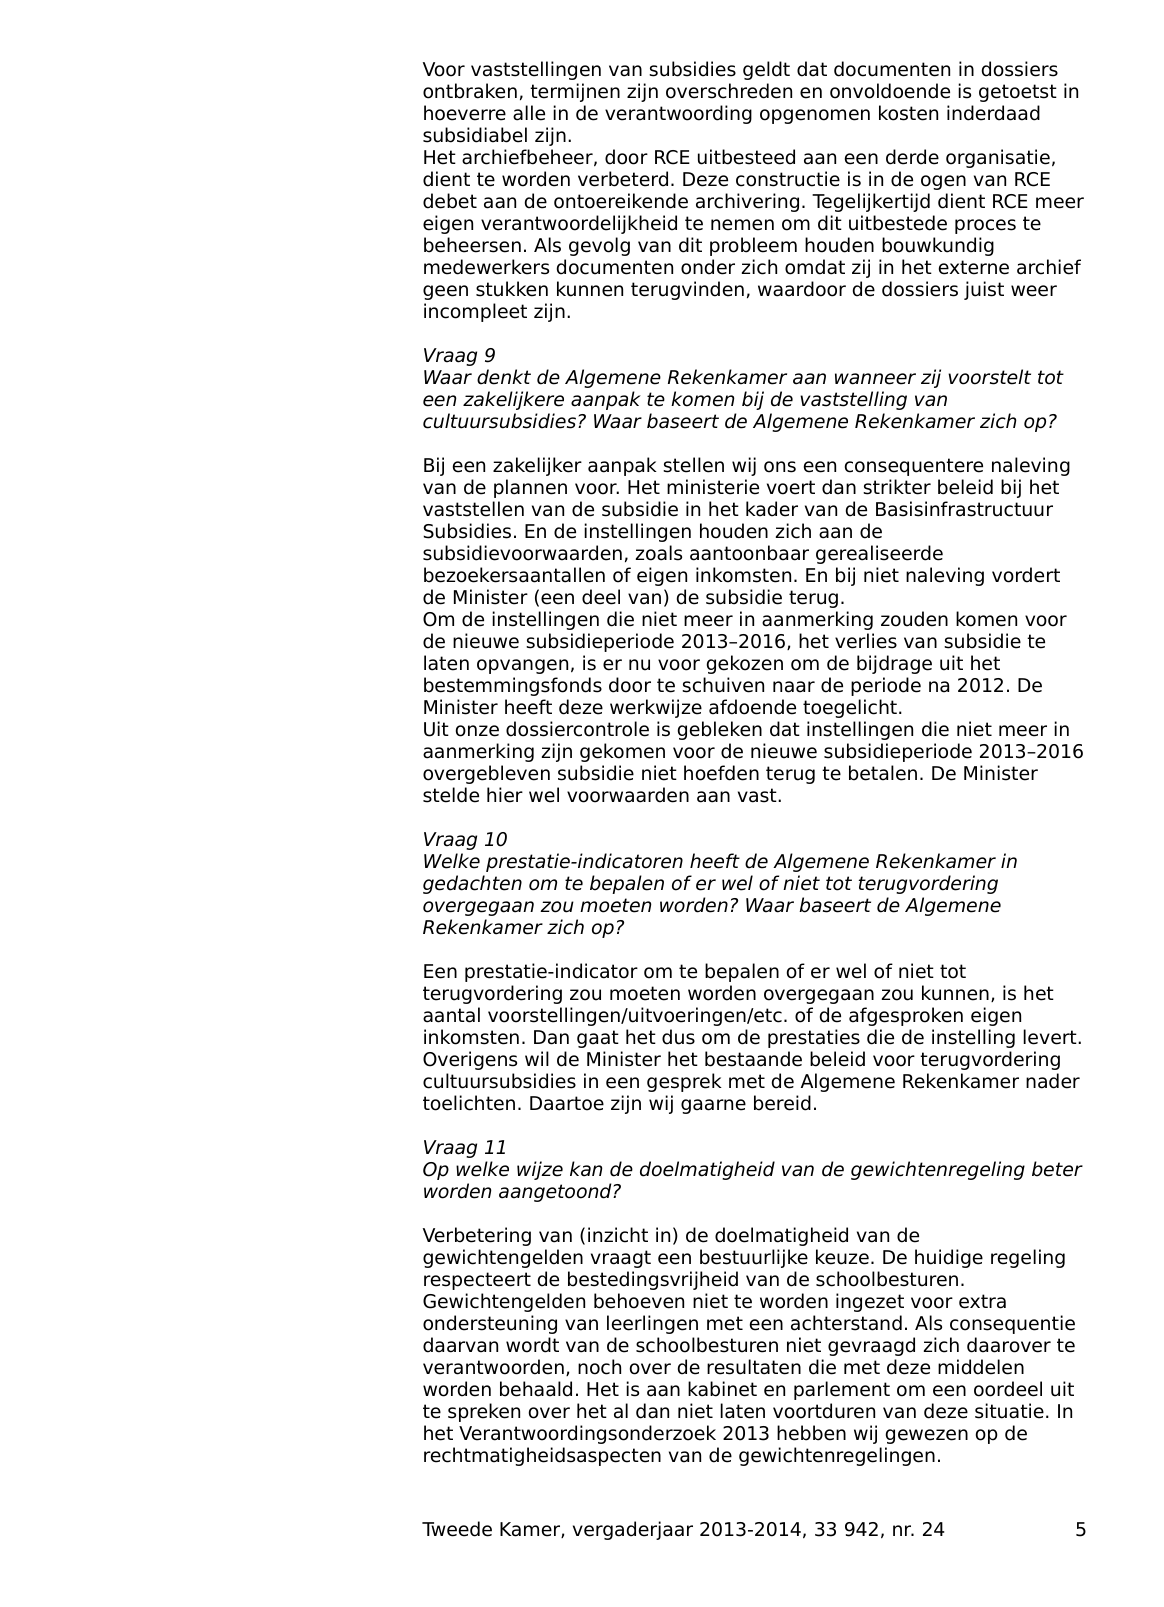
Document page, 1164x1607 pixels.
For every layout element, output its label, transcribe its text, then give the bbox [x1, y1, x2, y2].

text Vraag 9 [422, 345, 1087, 367]
text Waar denkt de Algemene Rekenkamer aan wanneer zij voorstelt tot een zakelijkere aanpak te komen bij de vaststelling van cultuursubsidies? Waar baseert de Algemene Rekenkamer zich op? [422, 367, 1087, 433]
text Op welke wijze kan de doelmatigheid van de gewichtenregeling beter worden aangetoond? [422, 1159, 1087, 1203]
text Voor vaststellingen van subsidies geldt dat documenten in dossiers ontbraken, termijnen zijn overschreden en onvoldoende is getoetst in hoeverre alle in de verantwoording opgenomen kosten inderdaad subsidiabel zijn. [422, 59, 1087, 147]
text Het archiefbeheer, door RCE uitbesteed aan een derde organisatie, dient te worden verbeterd. Deze constructie is in de ogen van RCE debet aan de ontoereikende archivering. Tegelijkertijd dient RCE meer eigen verantwoordelijkheid te nemen om dit uitbestede proces te beheersen. Als gevolg van dit probleem houden bouwkundig medewerkers documenten onder zich omdat zij in het externe archief geen stukken kunnen terugvinden, waardoor de dossiers juist weer incompleet zijn. [422, 147, 1087, 323]
text Uit onze dossiercontrole is gebleken dat instellingen die niet meer in aanmerking zijn gekomen voor de nieuwe subsidieperiode 2013–2016 overgebleven subsidie niet hoefden terug te betalen. De Minister stelde hier wel voorwaarden aan vast. [422, 719, 1087, 807]
text Vraag 10 [422, 829, 1087, 851]
text Verbetering van (inzicht in) de doelmatigheid van de gewichtengelden vraagt een bestuurlijke keuze. De huidige regeling respecteert de bestedingsvrijheid van de schoolbesturen. Gewichtengelden behoeven niet te worden ingezet voor extra ondersteuning van leerlingen met een achterstand. Als consequentie daarvan wordt van de schoolbesturen niet gevraagd zich daarover te verantwoorden, noch over de resultaten die met deze middelen worden behaald. Het is aan kabinet en parlement om een oordeel uit te spreken over het al dan niet laten voortduren van deze situatie. In het Verantwoordingsonderzoek 2013 hebben wij gewezen op de rechtmatigheidsaspecten van de gewichtenregelingen. [422, 1225, 1087, 1467]
text Om de instellingen die niet meer in aanmerking zouden komen voor de nieuwe subsidieperiode 2013–2016, het verlies van subsidie te laten opvangen, is er nu voor gekozen om de bijdrage uit het bestemmingsfonds door te schuiven naar de periode na 2012. De Minister heeft deze werkwijze afdoende toegelicht. [422, 609, 1087, 719]
text Een prestatie-indicator om te bepalen of er wel of niet tot terugvordering zou moeten worden overgegaan zou kunnen, is het aantal voorstellingen/uitvoeringen/etc. of de afgesproken eigen inkomsten. Dan gaat het dus om de prestaties die de instelling levert. Overigens wil de Minister het bestaande beleid voor terugvordering cultuursubsidies in een gesprek met de Algemene Rekenkamer nader toelichten. Daartoe zijn wij gaarne bereid. [422, 961, 1087, 1115]
text Bij een zakelijker aanpak stellen wij ons een consequentere naleving van de plannen voor. Het ministerie voert dan strikter beleid bij het vaststellen van de subsidie in het kader van de Basisinfrastructuur Subsidies. En de instellingen houden zich aan de subsidievoorwaarden, zoals aantoonbaar gerealiseerde bezoekersaantallen of eigen inkomsten. En bij niet naleving vordert de Minister (een deel van) de subsidie terug. [422, 455, 1087, 609]
text Vraag 11 [422, 1137, 1087, 1159]
text Welke prestatie-indicatoren heeft de Algemene Rekenkamer in gedachten om te bepalen of er wel of niet tot terugvordering overgegaan zou moeten worden? Waar baseert de Algemene Rekenkamer zich op? [422, 851, 1087, 939]
